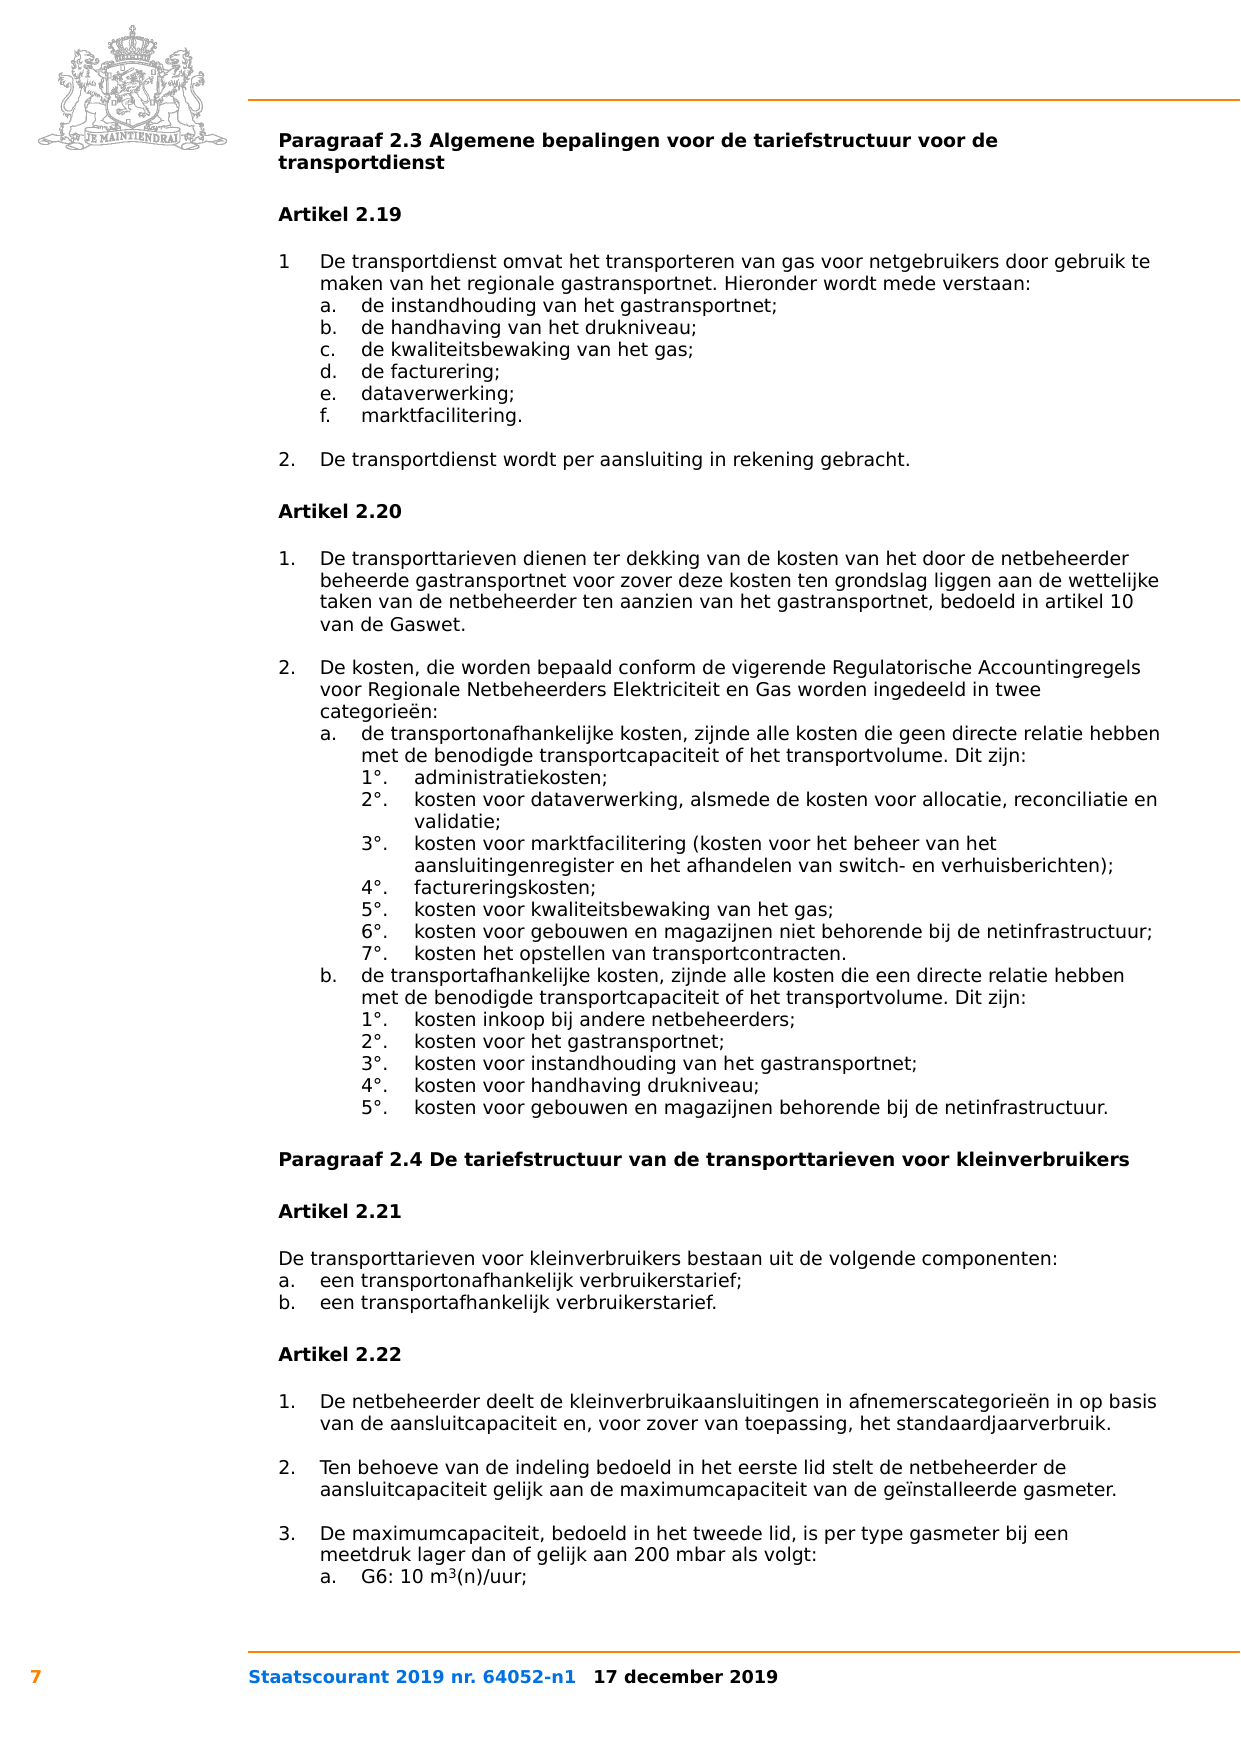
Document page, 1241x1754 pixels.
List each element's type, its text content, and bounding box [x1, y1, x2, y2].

text 6°. kosten voor gebouwen en magazijnen niet behorende bij de netinfrastructuur; [361, 921, 1163, 943]
text 1°. administratiekosten; [361, 767, 1163, 789]
text a. een transportonafhankelijk verbruikerstarief; [278, 1270, 1163, 1292]
text 1. De netbeheerder deelt de kleinverbruikaansluitingen in afnemerscategorieën in op basis van de aansluitcapaciteit en, voor zover van toepassing, het standaardjaarverbruik. [278, 1391, 1163, 1435]
subtitle Artikel 2.21 [278, 1201, 1163, 1223]
text b. de transportafhankelijke kosten, zijnde alle kosten die een directe relatie hebben met de benodigde transportcapaciteit of het transportvolume. Dit zijn: [319, 965, 1163, 1009]
text 2. De kosten, die worden bepaald conform de vigerende Regulatorische Accountingregels voor Regionale Netbeheerders Elektriciteit en Gas worden ingedeeld in twee categorieën: [278, 657, 1163, 723]
text 1°. kosten inkoop bij andere netbeheerders; [361, 1009, 1163, 1031]
text 1. De transporttarieven dienen ter dekking van de kosten van het door de netbeheerder beheerde gastransportnet voor zover deze kosten ten grondslag liggen aan de wettelijke taken van de netbeheerder ten aanzien van het gastransportnet, bedoeld in artikel 10 van de Gaswet. [278, 547, 1163, 635]
text 1 De transportdienst omvat het transporteren van gas voor netgebruikers door gebruik te maken van het regionale gastransportnet. Hieronder wordt mede verstaan: [278, 251, 1163, 295]
text b. een transportafhankelijk verbruikerstarief. [278, 1292, 1163, 1314]
text 5°. kosten voor kwaliteitsbewaking van het gas; [361, 899, 1163, 921]
text 2. De transportdienst wordt per aansluiting in rekening gebracht. [278, 448, 1163, 471]
text 5°. kosten voor gebouwen en magazijnen behorende bij de netinfrastructuur. [361, 1097, 1163, 1119]
text 4°. kosten voor handhaving drukniveau; [361, 1075, 1163, 1097]
text 2. Ten behoeve van de indeling bedoeld in het eerste lid stelt de netbeheerder de aansluitcapaciteit gelijk aan de maximumcapaciteit van de geïnstalleerde gasmeter. [278, 1457, 1163, 1501]
subtitle Paragraaf 2.4 De tariefstructuur van de transporttarieven voor kleinverbruikers [278, 1149, 1163, 1171]
text 3°. kosten voor marktfacilitering (kosten voor het beheer van het aansluitingenregister en het afhandelen van switch- en verhuisberichten); [361, 833, 1163, 877]
text a. de transportonafhankelijke kosten, zijnde alle kosten die geen directe relatie hebben met de benodigde transportcapaciteit of het transportvolume. Dit zijn: [319, 723, 1163, 767]
text 7°. kosten het opstellen van transportcontracten. [361, 943, 1163, 965]
text 3. De maximumcapaciteit, bedoeld in het tweede lid, is per type gasmeter bij een meetdruk lager dan of gelijk aan 200 mbar als volgt: [278, 1522, 1163, 1566]
text 2°. kosten voor dataverwerking, alsmede de kosten voor allocatie, reconciliatie en validatie; [361, 789, 1163, 833]
picture [38, 25, 227, 150]
text f. marktfacilitering. [319, 405, 1163, 427]
text d. de facturering; [319, 361, 1163, 383]
subtitle Artikel 2.22 [278, 1344, 1163, 1366]
text a. G6: 10 m3(n)/uur; [319, 1566, 1163, 1588]
text b. de handhaving van het drukniveau; [319, 317, 1163, 339]
subtitle Artikel 2.20 [278, 501, 1163, 522]
text 4°. factureringskosten; [361, 877, 1163, 899]
text De transporttarieven voor kleinverbruikers bestaan uit de volgende componenten: [278, 1248, 1163, 1270]
text e. dataverwerking; [319, 383, 1163, 405]
text 2°. kosten voor het gastransportnet; [361, 1031, 1163, 1053]
text c. de kwaliteitsbewaking van het gas; [319, 339, 1163, 361]
subtitle Artikel 2.19 [278, 204, 1163, 226]
text a. de instandhouding van het gastransportnet; [319, 295, 1163, 317]
subtitle Paragraaf 2.3 Algemene bepalingen voor de tariefstructuur voor de transportdienst [278, 130, 1163, 174]
text 3°. kosten voor instandhouding van het gastransportnet; [361, 1053, 1163, 1075]
